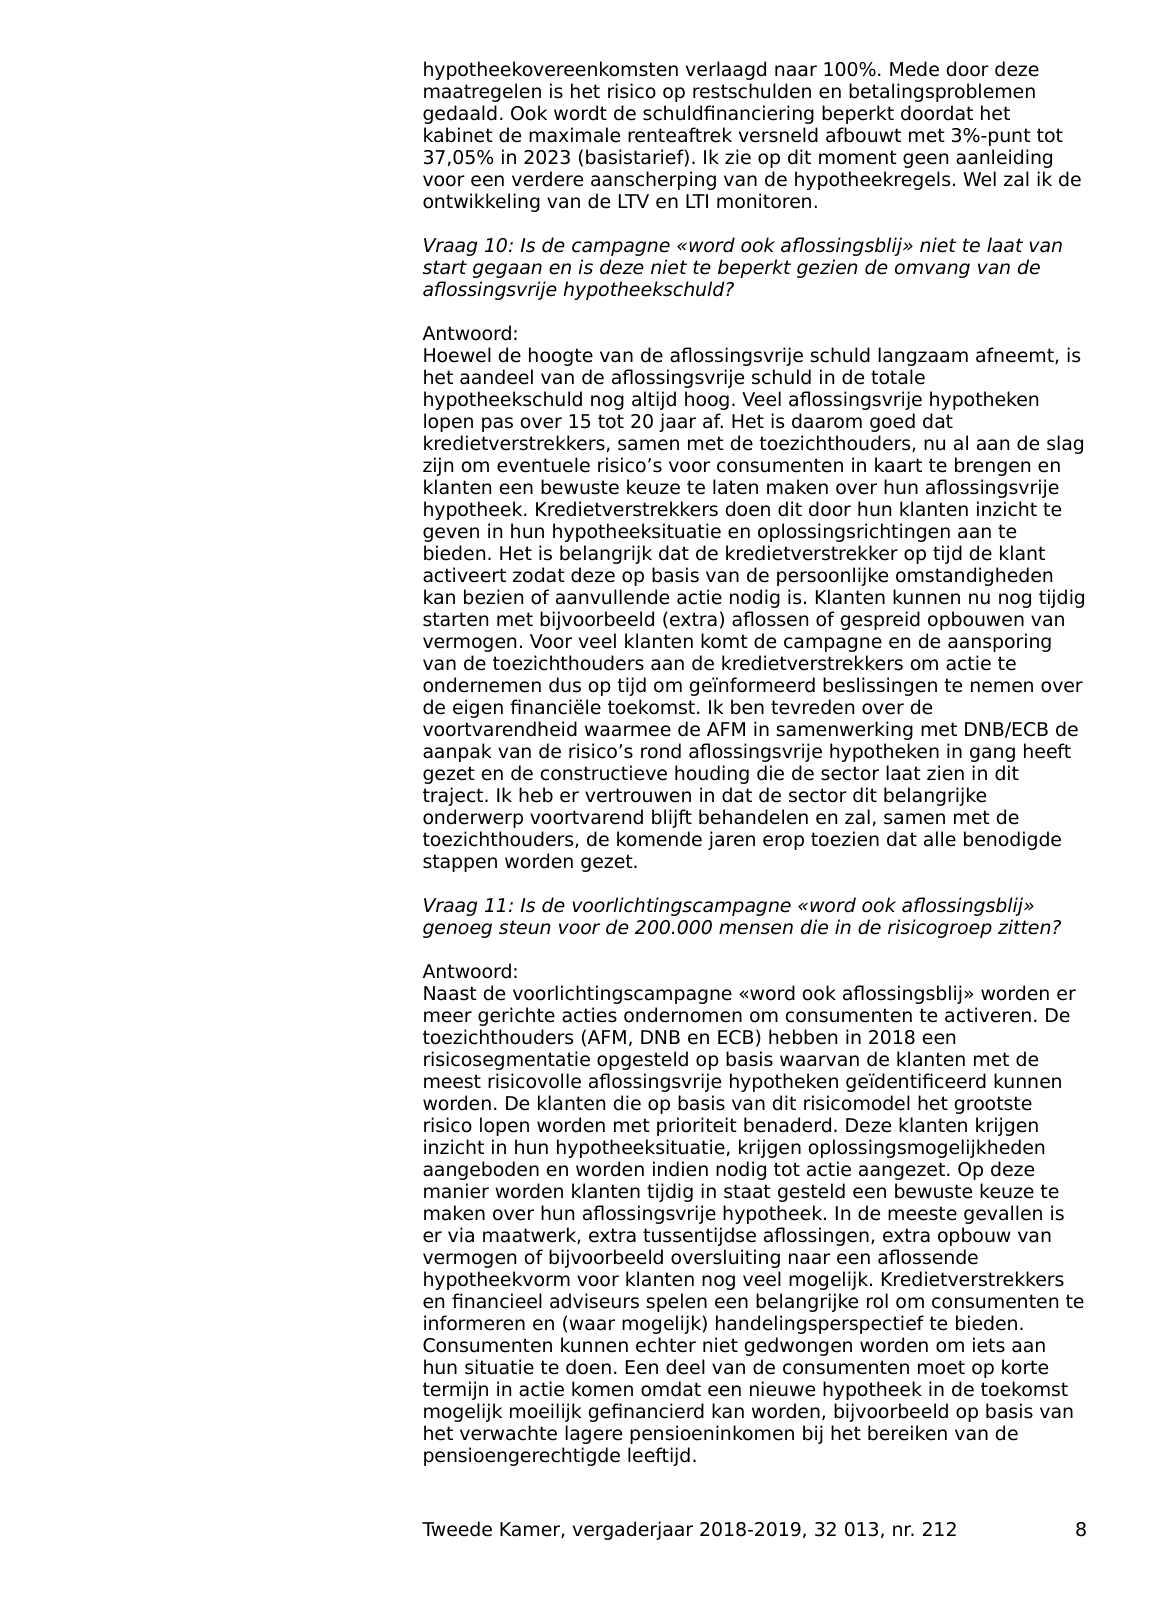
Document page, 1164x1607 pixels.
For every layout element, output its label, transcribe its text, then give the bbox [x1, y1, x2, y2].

text Vraag 10: Is de campagne «word ook aflossingsblij» niet te laat van start gegaan en is deze niet te beperkt gezien de omvang van de aflossingsvrije hypotheekschuld? [422, 235, 1087, 301]
text hypotheekovereenkomsten verlaagd naar 100%. Mede door deze maatregelen is het risico op restschulden en betalingsproblemen gedaald. Ook wordt de schuldfinanciering beperkt doordat het kabinet de maximale renteaftrek versneld afbouwt met 3%-punt tot 37,05% in 2023 (basistarief). Ik zie op dit moment geen aanleiding voor een verdere aanscherping van de hypotheekregels. Wel zal ik de ontwikkeling van de LTV en LTI monitoren. [422, 59, 1087, 213]
text Naast de voorlichtingscampagne «word ook aflossingsblij» worden er meer gerichte acties ondernomen om consumenten te activeren. De toezichthouders (AFM, DNB en ECB) hebben in 2018 een risicosegmentatie opgesteld op basis waarvan de klanten met de meest risicovolle aflossingsvrije hypotheken geïdentificeerd kunnen worden. De klanten die op basis van dit risicomodel het grootste risico lopen worden met prioriteit benaderd. Deze klanten krijgen inzicht in hun hypotheeksituatie, krijgen oplossingsmogelijkheden aangeboden en worden indien nodig tot actie aangezet. Op deze manier worden klanten tijdig in staat gesteld een bewuste keuze te maken over hun aflossingsvrije hypotheek. In de meeste gevallen is er via maatwerk, extra tussentijdse aflossingen, extra opbouw van vermogen of bijvoorbeeld oversluiting naar een aflossende hypotheekvorm voor klanten nog veel mogelijk. Kredietverstrekkers en financieel adviseurs spelen een belangrijke rol om consumenten te informeren en (waar mogelijk) handelingsperspectief te bieden. Consumenten kunnen echter niet gedwongen worden om iets aan hun situatie te doen. Een deel van de consumenten moet op korte termijn in actie komen omdat een nieuwe hypotheek in de toekomst mogelijk moeilijk gefinancierd kan worden, bijvoorbeeld op basis van het verwachte lagere pensioeninkomen bij het bereiken van de pensioengerechtigde leeftijd. [422, 983, 1087, 1467]
text Hoewel de hoogte van de aflossingsvrije schuld langzaam afneemt, is het aandeel van de aflossingsvrije schuld in de totale hypotheekschuld nog altijd hoog. Veel aflossingsvrije hypotheken lopen pas over 15 tot 20 jaar af. Het is daarom goed dat kredietverstrekkers, samen met de toezichthouders, nu al aan de slag zijn om eventuele risico’s voor consumenten in kaart te brengen en klanten een bewuste keuze te laten maken over hun aflossingsvrije hypotheek. Kredietverstrekkers doen dit door hun klanten inzicht te geven in hun hypotheeksituatie en oplossingsrichtingen aan te bieden. Het is belangrijk dat de kredietverstrekker op tijd de klant activeert zodat deze op basis van de persoonlijke omstandigheden kan bezien of aanvullende actie nodig is. Klanten kunnen nu nog tijdig starten met bijvoorbeeld (extra) aflossen of gespreid opbouwen van vermogen. Voor veel klanten komt de campagne en de aansporing van de toezichthouders aan de kredietverstrekkers om actie te ondernemen dus op tijd om geïnformeerd beslissingen te nemen over de eigen financiële toekomst. Ik ben tevreden over de voortvarendheid waarmee de AFM in samenwerking met DNB/ECB de aanpak van de risico’s rond aflossingsvrije hypotheken in gang heeft gezet en de constructieve houding die de sector laat zien in dit traject. Ik heb er vertrouwen in dat de sector dit belangrijke onderwerp voortvarend blijft behandelen en zal, samen met de toezichthouders, de komende jaren erop toezien dat alle benodigde stappen worden gezet. [422, 345, 1087, 873]
text Antwoord: [422, 961, 1087, 983]
text Vraag 11: Is de voorlichtingscampagne «word ook aflossingsblij» genoeg steun voor de 200.000 mensen die in de risicogroep zitten? [422, 895, 1087, 939]
text Antwoord: [422, 323, 1087, 345]
